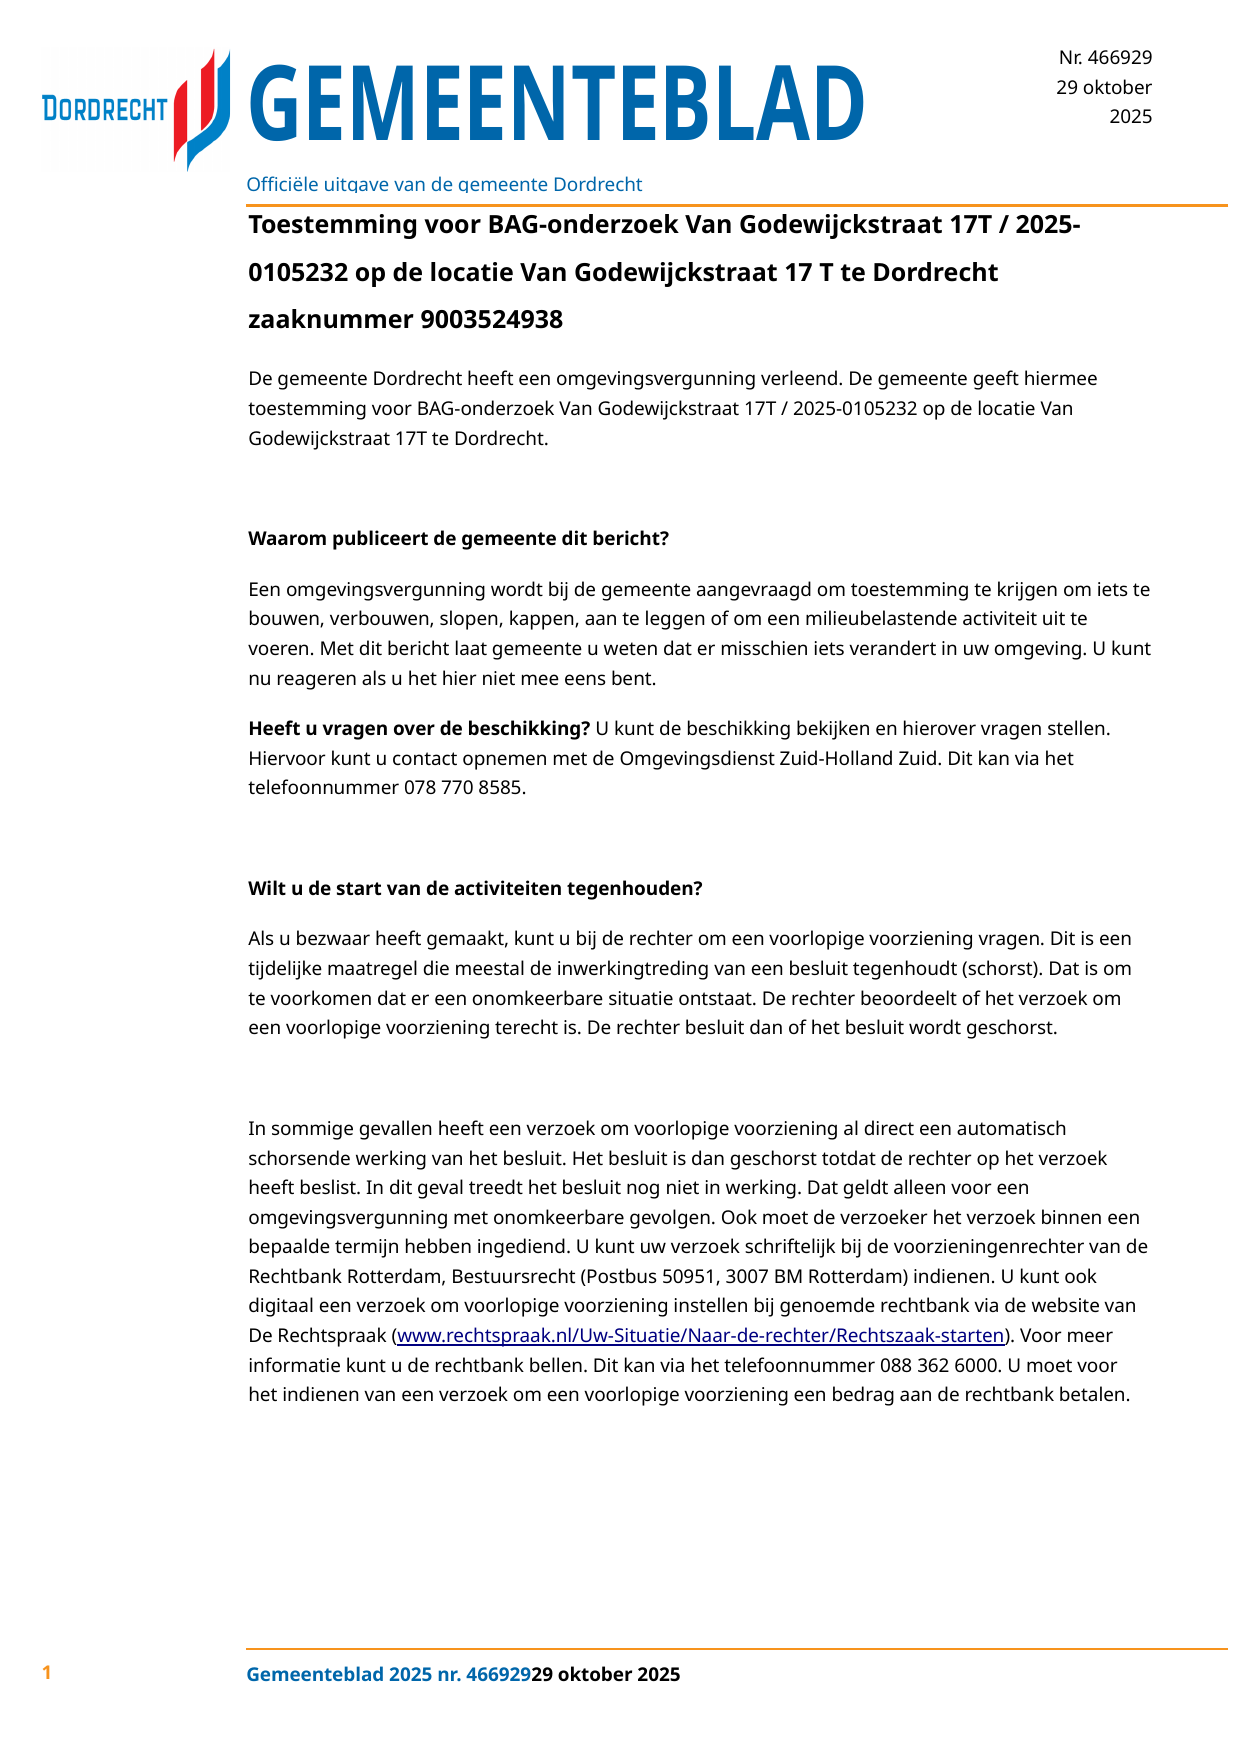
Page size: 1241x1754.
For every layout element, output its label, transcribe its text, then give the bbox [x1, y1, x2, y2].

text Wilt u de start van de activiteiten tegenhouden? [248, 875, 1152, 901]
text Waarom publiceert de gemeente dit bericht? [248, 526, 1152, 551]
text In sommige gevallen heeft een verzoek om voorlopige voorziening al direct een automatisch schorsende werking van het besluit. Het besluit is dan geschorst totdat de rechter op het verzoek heeft beslist. In dit geval treedt het besluit nog niet in werking. Dat geldt alleen voor een omgevingsvergunning met onomkeerbare gevolgen. Ook moet de verzoeker het verzoek binnen een bepaalde termijn hebben ingediend. U kunt uw verzoek schriftelijk bij de voorzieningenrechter van de Rechtbank Rotterdam, Bestuursrecht (Postbus 50951, 3007 BM Rotterdam) indienen. U kunt ook digitaal een verzoek om voorlopige voorziening instellen bij genoemde rechtbank via de website van De Rechtspraak (www.rechtspraak.nl/Uw-Situatie/Naar-de-rechter/Rechtszaak-starten). Voor meer informatie kunt u de rechtbank bellen. Dit kan via het telefoonnummer 088 362 6000. U moet voor het indienen van een verzoek om een voorlopige voorziening een bedrag aan de rechtbank betalen. [248, 1115, 1152, 1407]
text De gemeente Dordrecht heeft een omgevingsvergunning verleend. De gemeente geeft hiermee toestemming voor BAG-onderzoek Van Godewijckstraat 17T / 2025-0105232 op de locatie Van Godewijckstraat 17T te Dordrecht. [248, 366, 1152, 450]
text Als u bezwaar heeft gemaakt, kunt u bij de rechter om een voorlopige voorziening vragen. Dit is een tijdelijke maatregel die meestal de inwerkingtreding van een besluit tegenhoudt (schorst). Dat is om te voorkomen dat er een onomkeerbare situatie ontstaat. De rechter beoordeelt of het verzoek om een voorlopige voorziening terecht is. De rechter besluit dan of het besluit wordt geschorst. [248, 926, 1152, 1040]
picture [41, 47, 231, 172]
text Heeft u vragen over de beschikking? U kunt de beschikking bekijken en hierover vragen stellen. Hiervoor kunt u contact opnemen met de Omgevingsdienst Zuid-Holland Zuid. Dit kan via het telefoonnummer 078 770 8585. [248, 715, 1152, 800]
text Een omgevingsvergunning wordt bij de gemeente aangevraagd om toestemming te krijgen om iets te bouwen, verbouwen, slopen, kappen, aan te leggen of om een milieubelastende activiteit uit te voeren. Met dit bericht laat gemeente u weten dat er misschien iets verandert in uw omgeving. U kunt nu reageren als u het hier niet mee eens bent. [248, 576, 1152, 690]
text Toestemming voor BAG-onderzoek Van Godewijckstraat 17T / 2025-0105232 op de locatie Van Godewijckstraat 17 T te Dordrecht zaaknummer 9003524938 [248, 207, 1152, 336]
